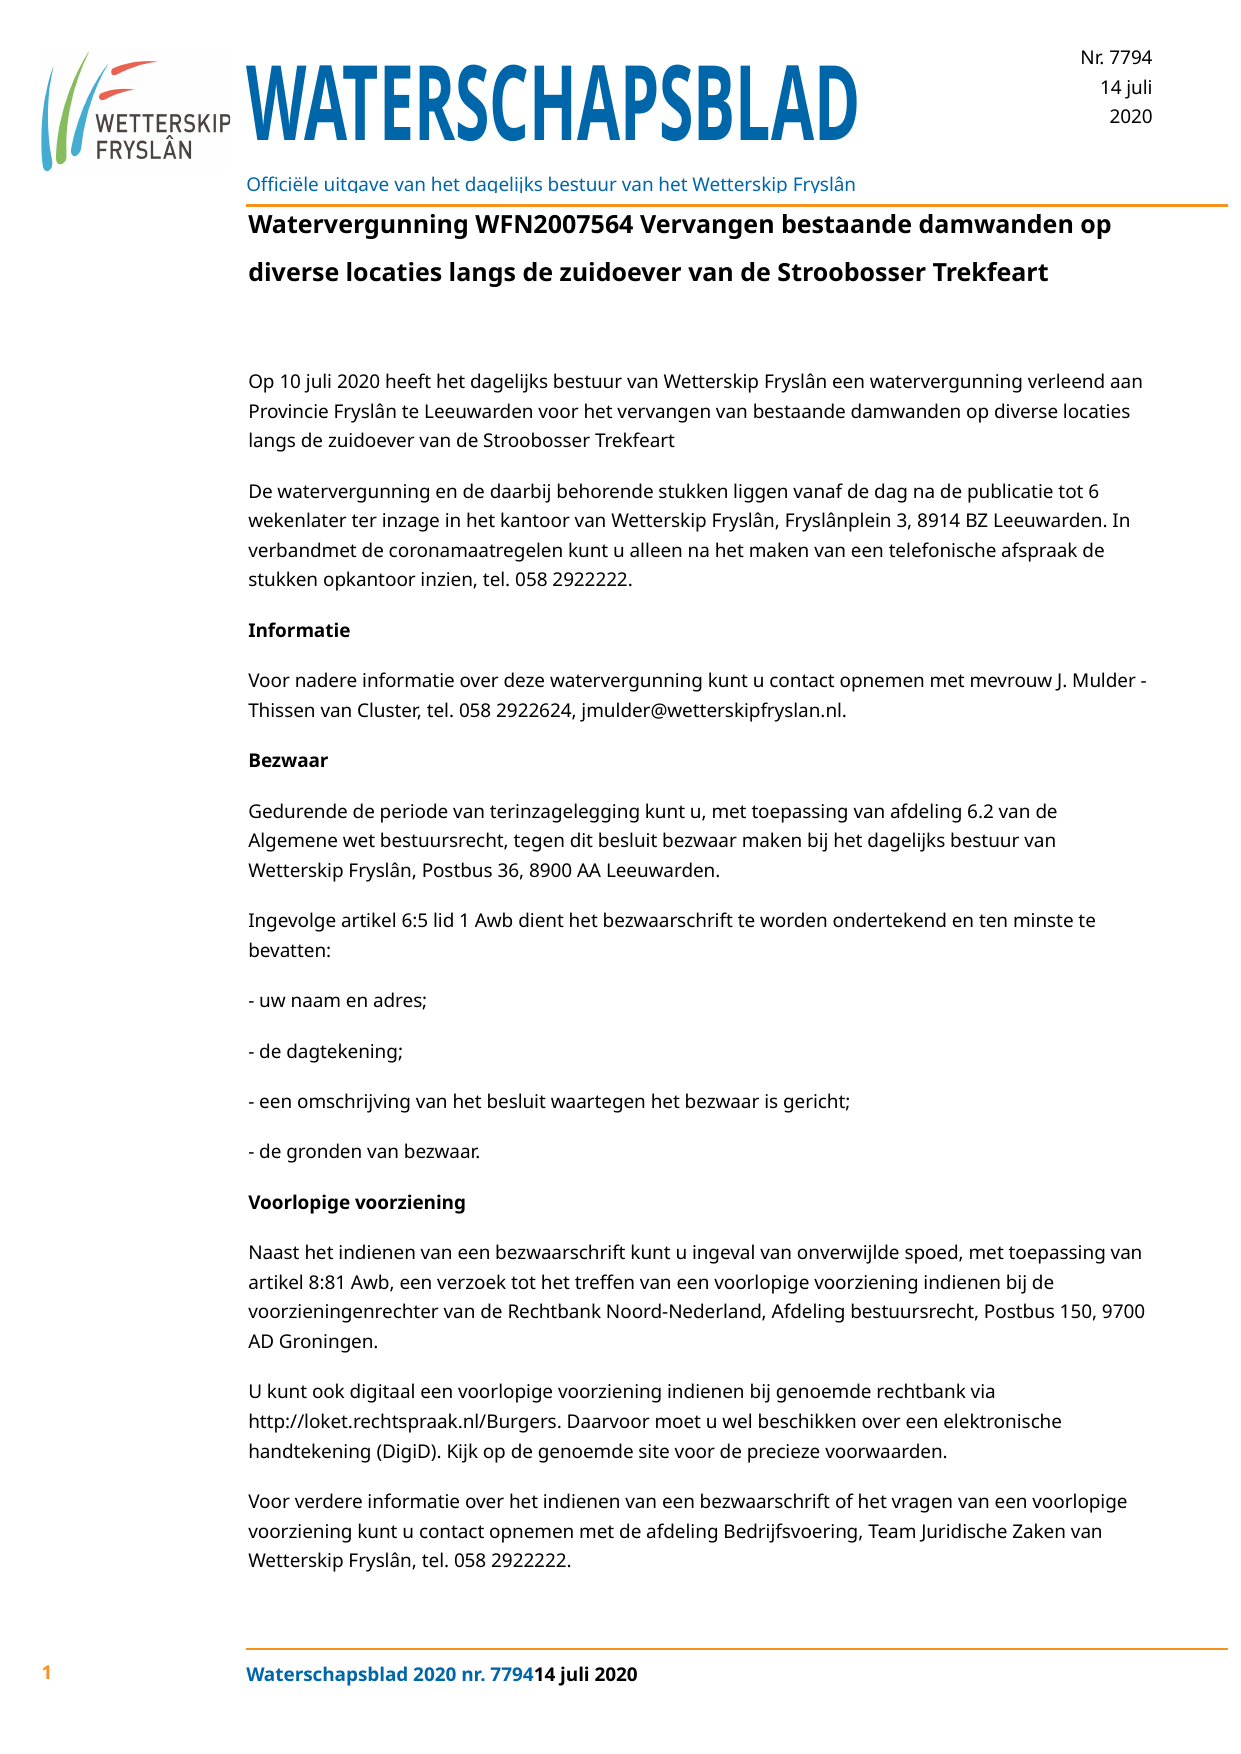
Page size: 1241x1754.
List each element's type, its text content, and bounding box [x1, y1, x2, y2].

text Naast het indienen van een bezwaarschrift kunt u ingeval van onverwijlde spoed, met toepassing van artikel 8:81 Awb, een verzoek tot het treffen van een voorlopige voorziening indienen bij de voorzieningenrechter van de Rechtbank Noord-Nederland, Afdeling bestuursrecht, Postbus 150, 9700 AD Groningen. [248, 1239, 1152, 1354]
text - een omschrijving van het besluit waartegen het bezwaar is gericht; [248, 1088, 1152, 1114]
text Voor nadere informatie over deze watervergunning kunt u contact opnemen met mevrouw J. Mulder - Thissen van Cluster, tel. 058 2922624, jmulder@wetterskipfryslan.nl. [248, 667, 1152, 723]
text - de gronden van bezwaar. [248, 1139, 1152, 1164]
picture [41, 47, 231, 172]
text De watervergunning en de daarbij behorende stukken liggen vanaf de dag na de publicatie tot 6 wekenlater ter inzage in het kantoor van Wetterskip Fryslân, Fryslânplein 3, 8914 BZ Leeuwarden. In verbandmet de coronamaatregelen kunt u alleen na het maken van een telefonische afspraak de stukken opkantoor inzien, tel. 058 2922222. [248, 478, 1152, 592]
text Ingevolge artikel 6:5 lid 1 Awb dient het bezwaarschrift te worden ondertekend en ten minste te bevatten: [248, 907, 1152, 963]
text Watervergunning WFN2007564 Vervangen bestaande damwanden op diverse locaties langs de zuidoever van de Stroobosser Trekfeart [248, 207, 1152, 288]
text Bezwaar [248, 747, 1152, 773]
text - de dagtekening; [248, 1038, 1152, 1064]
text - uw naam en adres; [248, 987, 1152, 1013]
text Voorlopige voorziening [248, 1189, 1152, 1215]
text Voor verdere informatie over het indienen van een bezwaarschrift of het vragen van een voorlopige voorziening kunt u contact opnemen met de afdeling Bedrijfsvoering, Team Juridische Zaken van Wetterskip Fryslân, tel. 058 2922222. [248, 1488, 1152, 1573]
text Gedurende de periode van terinzagelegging kunt u, met toepassing van afdeling 6.2 van de Algemene wet bestuursrecht, tegen dit besluit bezwaar maken bij het dagelijks bestuur van Wetterskip Fryslân, Postbus 36, 8900 AA Leeuwarden. [248, 798, 1152, 883]
text Informatie [248, 617, 1152, 643]
text U kunt ook digitaal een voorlopige voorziening indienen bij genoemde rechtbank via http://loket.rechtspraak.nl/Burgers. Daarvoor moet u wel beschikken over een elektronische handtekening (DigiD). Kijk op de genoemde site voor de precieze voorwaarden. [248, 1379, 1152, 1464]
text Op 10 juli 2020 heeft het dagelijks bestuur van Wetterskip Fryslân een watervergunning verleend aan Provincie Fryslân te Leeuwarden voor het vervangen van bestaande damwanden op diverse locaties langs de zuidoever van de Stroobosser Trekfeart [248, 368, 1152, 453]
